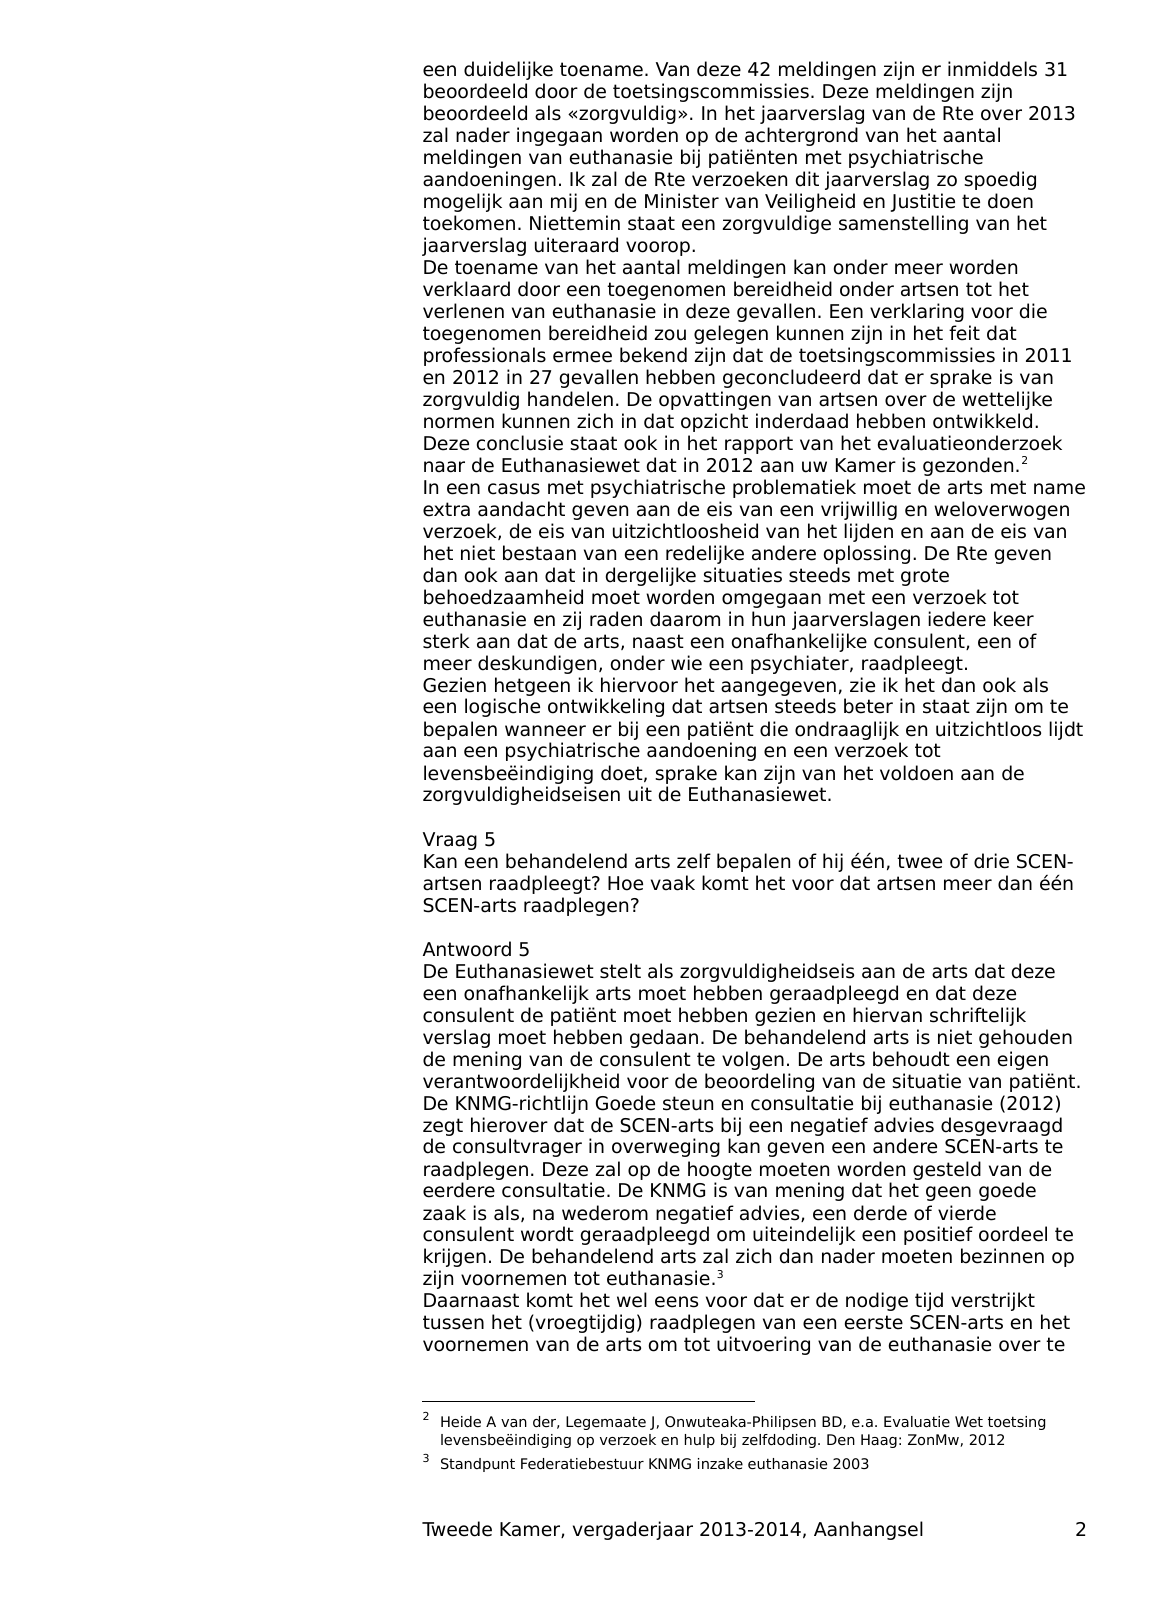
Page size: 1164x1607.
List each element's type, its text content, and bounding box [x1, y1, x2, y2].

text Daarnaast komt het wel eens voor dat er de nodige tijd verstrijkt tussen het (vroegtijdig) raadplegen van een eerste SCEN-arts en het voornemen van de arts om tot uitvoering van de euthanasie over te [422, 1290, 1087, 1356]
text De Euthanasiewet stelt als zorgvuldigheidseis aan de arts dat deze een onafhankelijk arts moet hebben geraadpleegd en dat deze consulent de patiënt moet hebben gezien en hiervan schriftelijk verslag moet hebben gedaan. De behandelend arts is niet gehouden de mening van de consulent te volgen. De arts behoudt een eigen verantwoordelijkheid voor de beoordeling van de situatie van patiënt. De KNMG-richtlijn Goede steun en consultatie bij euthanasie (2012) zegt hierover dat de SCEN-arts bij een negatief advies desgevraagd de consultvrager in overweging kan geven een andere SCEN-arts te raadplegen. Deze zal op de hoogte moeten worden gesteld van de eerdere consultatie. De KNMG is van mening dat het geen goede zaak is als, na wederom negatief advies, een derde of vierde consulent wordt geraadpleegd om uiteindelijk een positief oordeel te krijgen. De behandelend arts zal zich dan nader moeten bezinnen op zijn voornemen tot euthanasie. [422, 961, 1087, 1290]
text Heide A van der, Legemaate J, Onwuteaka-Philipsen BD, e.a. Evaluatie Wet toetsing levensbeëindiging op verzoek en hulp bij zelfdoding. Den Haag: ZonMw, 2012 [422, 1410, 1087, 1449]
text De toename van het aantal meldingen kan onder meer worden verklaard door een toegenomen bereidheid onder artsen tot het verlenen van euthanasie in deze gevallen. Een verklaring voor die toegenomen bereidheid zou gelegen kunnen zijn in het feit dat professionals ermee bekend zijn dat de toetsingscommissies in 2011 en 2012 in 27 gevallen hebben geconcludeerd dat er sprake is van zorgvuldig handelen. De opvattingen van artsen over de wettelijke normen kunnen zich in dat opzicht inderdaad hebben ontwikkeld. Deze conclusie staat ook in het rapport van het evaluatieonderzoek naar de Euthanasiewet dat in 2012 aan uw Kamer is gezonden. [422, 257, 1087, 477]
text Gezien hetgeen ik hiervoor het aangegeven, zie ik het dan ook als een logische ontwikkeling dat artsen steeds beter in staat zijn om te bepalen wanneer er bij een patiënt die ondraaglijk en uitzichtloos lijdt aan een psychiatrische aandoening en een verzoek tot levensbeëindiging doet, sprake kan zijn van het voldoen aan de zorgvuldigheidseisen uit de Euthanasiewet. [422, 674, 1087, 806]
text Standpunt Federatiebestuur KNMG inzake euthanasie 2003 [422, 1452, 1087, 1474]
text een duidelijke toename. Van deze 42 meldingen zijn er inmiddels 31 beoordeeld door de toetsingscommissies. Deze meldingen zijn beoordeeld als «zorgvuldig». In het jaarverslag van de Rte over 2013 zal nader ingegaan worden op de achtergrond van het aantal meldingen van euthanasie bij patiënten met psychiatrische aandoeningen. Ik zal de Rte verzoeken dit jaarverslag zo spoedig mogelijk aan mij en de Minister van Veiligheid en Justitie te doen toekomen. Niettemin staat een zorgvuldige samenstelling van het jaarverslag uiteraard voorop. [422, 59, 1087, 257]
text In een casus met psychiatrische problematiek moet de arts met name extra aandacht geven aan de eis van een vrijwillig en weloverwogen verzoek, de eis van uitzichtloosheid van het lijden en aan de eis van het niet bestaan van een redelijke andere oplossing. De Rte geven dan ook aan dat in dergelijke situaties steeds met grote behoedzaamheid moet worden omgegaan met een verzoek tot euthanasie en zij raden daarom in hun jaarverslagen iedere keer sterk aan dat de arts, naast een onafhankelijke consulent, een of meer deskundigen, onder wie een psychiater, raadpleegt. [422, 477, 1087, 674]
text Vraag 5 [422, 828, 1087, 851]
text Kan een behandelend arts zelf bepalen of hij één, twee of drie SCEN-artsen raadpleegt? Hoe vaak komt het voor dat artsen meer dan één SCEN-arts raadplegen? [422, 851, 1087, 916]
text Antwoord 5 [422, 939, 1087, 961]
